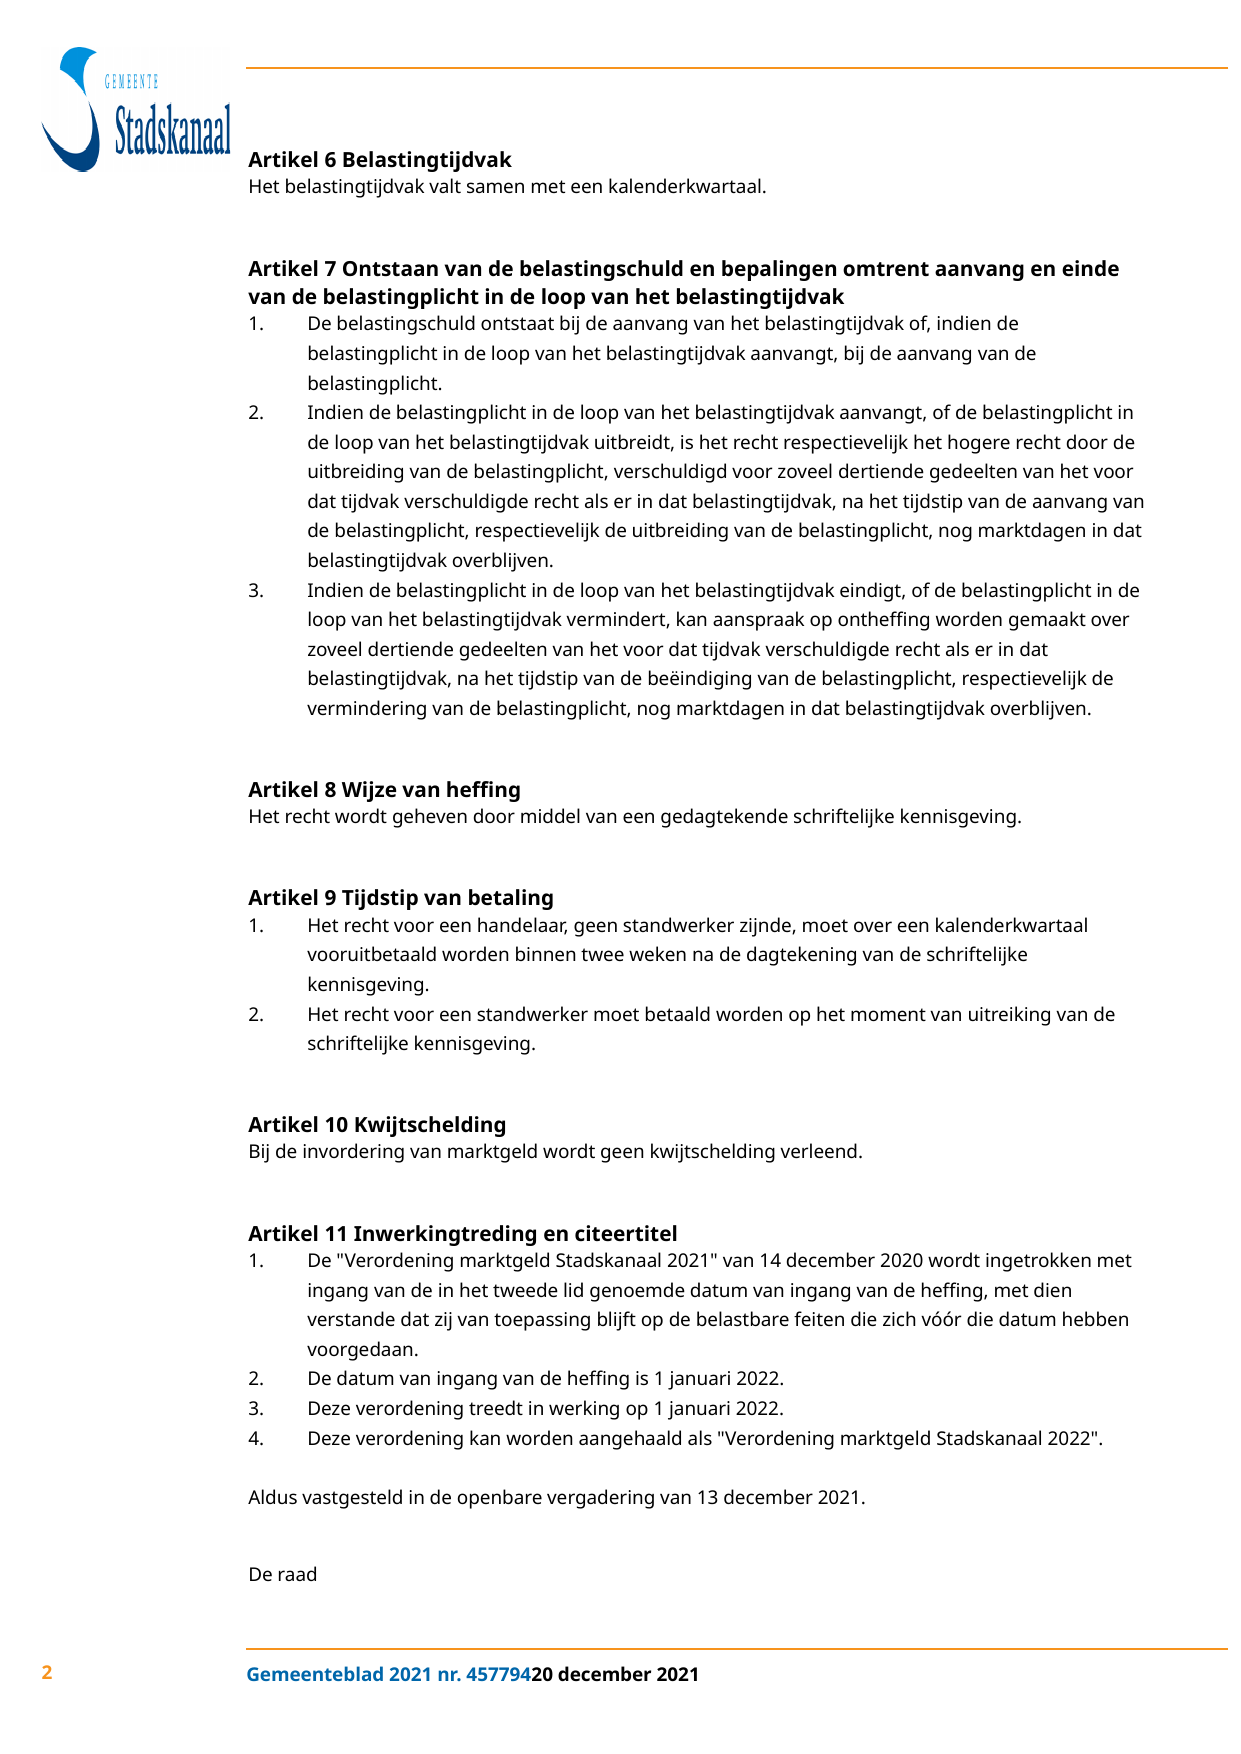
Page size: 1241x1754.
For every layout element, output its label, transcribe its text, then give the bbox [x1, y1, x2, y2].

list De "Verordening marktgeld Stadskanaal 2021" van 14 december 2020 wordt ingetrokken met ingang van de in het tweede lid genoemde datum van ingang van de heffing, met dien verstande dat zij van toepassing blijft op de belastbare feiten die zich vóór die datum hebben voorgedaan. [248, 1247, 1152, 1362]
text De raad [248, 1561, 1152, 1587]
list De datum van ingang van de heffing is 1 januari 2022. [248, 1366, 1152, 1391]
list Indien de belastingplicht in de loop van het belastingtijdvak aanvangt, of de belastingplicht in de loop van het belastingtijdvak uitbreidt, is het recht respectievelijk het hogere recht door de uitbreiding van de belastingplicht, verschuldigd voor zoveel dertiende gedeelten van het voor dat tijdvak verschuldigde recht als er in dat belastingtijdvak, na het tijdstip van de aanvang van de belastingplicht, respectievelijk de uitbreiding van de belastingplicht, nog marktdagen in dat belastingtijdvak overblijven. [248, 399, 1152, 573]
list Het recht voor een standwerker moet betaald worden op het moment van uitreiking van de schriftelijke kennisgeving. [248, 1001, 1152, 1056]
list De belastingschuld ontstaat bij de aanvang van het belastingtijdvak of, indien de belastingplicht in de loop van het belastingtijdvak aanvangt, bij de aanvang van de belastingplicht. [248, 311, 1152, 395]
text Aldus vastgesteld in de openbare vergadering van 13 december 2021. [248, 1484, 1152, 1509]
text Het recht wordt geheven door middel van een gedagtekende schriftelijke kennisgeving. [248, 803, 1152, 829]
list Het recht voor een handelaar, geen standwerker zijnde, moet over een kalenderkwartaal vooruitbetaald worden binnen twee weken na de dagtekening van de schriftelijke kennisgeving. [248, 912, 1152, 997]
text Artikel 10 Kwijtschelding [248, 1110, 1152, 1139]
picture [41, 47, 231, 172]
list Deze verordening kan worden aangehaald als "Verordening marktgeld Stadskanaal 2022". [248, 1425, 1152, 1450]
text Artikel 6 Belastingtijdvak [248, 145, 1152, 174]
text Artikel 7 Ontstaan van de belastingschuld en bepalingen omtrent aanvang en einde van de belastingplicht in de loop van het belastingtijdvak [248, 254, 1152, 311]
text Artikel 8 Wijze van heffing [248, 775, 1152, 803]
text Artikel 9 Tijdstip van betaling [248, 883, 1152, 912]
text Bij de invordering van marktgeld wordt geen kwijtschelding verleend. [248, 1139, 1152, 1164]
text Het belastingtijdvak valt samen met een kalenderkwartaal. [248, 174, 1152, 199]
list Indien de belastingplicht in de loop van het belastingtijdvak eindigt, of de belastingplicht in de loop van het belastingtijdvak vermindert, kan aanspraak op ontheffing worden gemaakt over zoveel dertiende gedeelten van het voor dat tijdvak verschuldigde recht als er in dat belastingtijdvak, na het tijdstip van de beëindiging van de belastingplicht, respectievelijk de vermindering van de belastingplicht, nog marktdagen in dat belastingtijdvak overblijven. [248, 577, 1152, 721]
list Deze verordening treedt in werking op 1 januari 2022. [248, 1395, 1152, 1421]
text Artikel 11 Inwerkingtreding en citeertitel [248, 1219, 1152, 1247]
